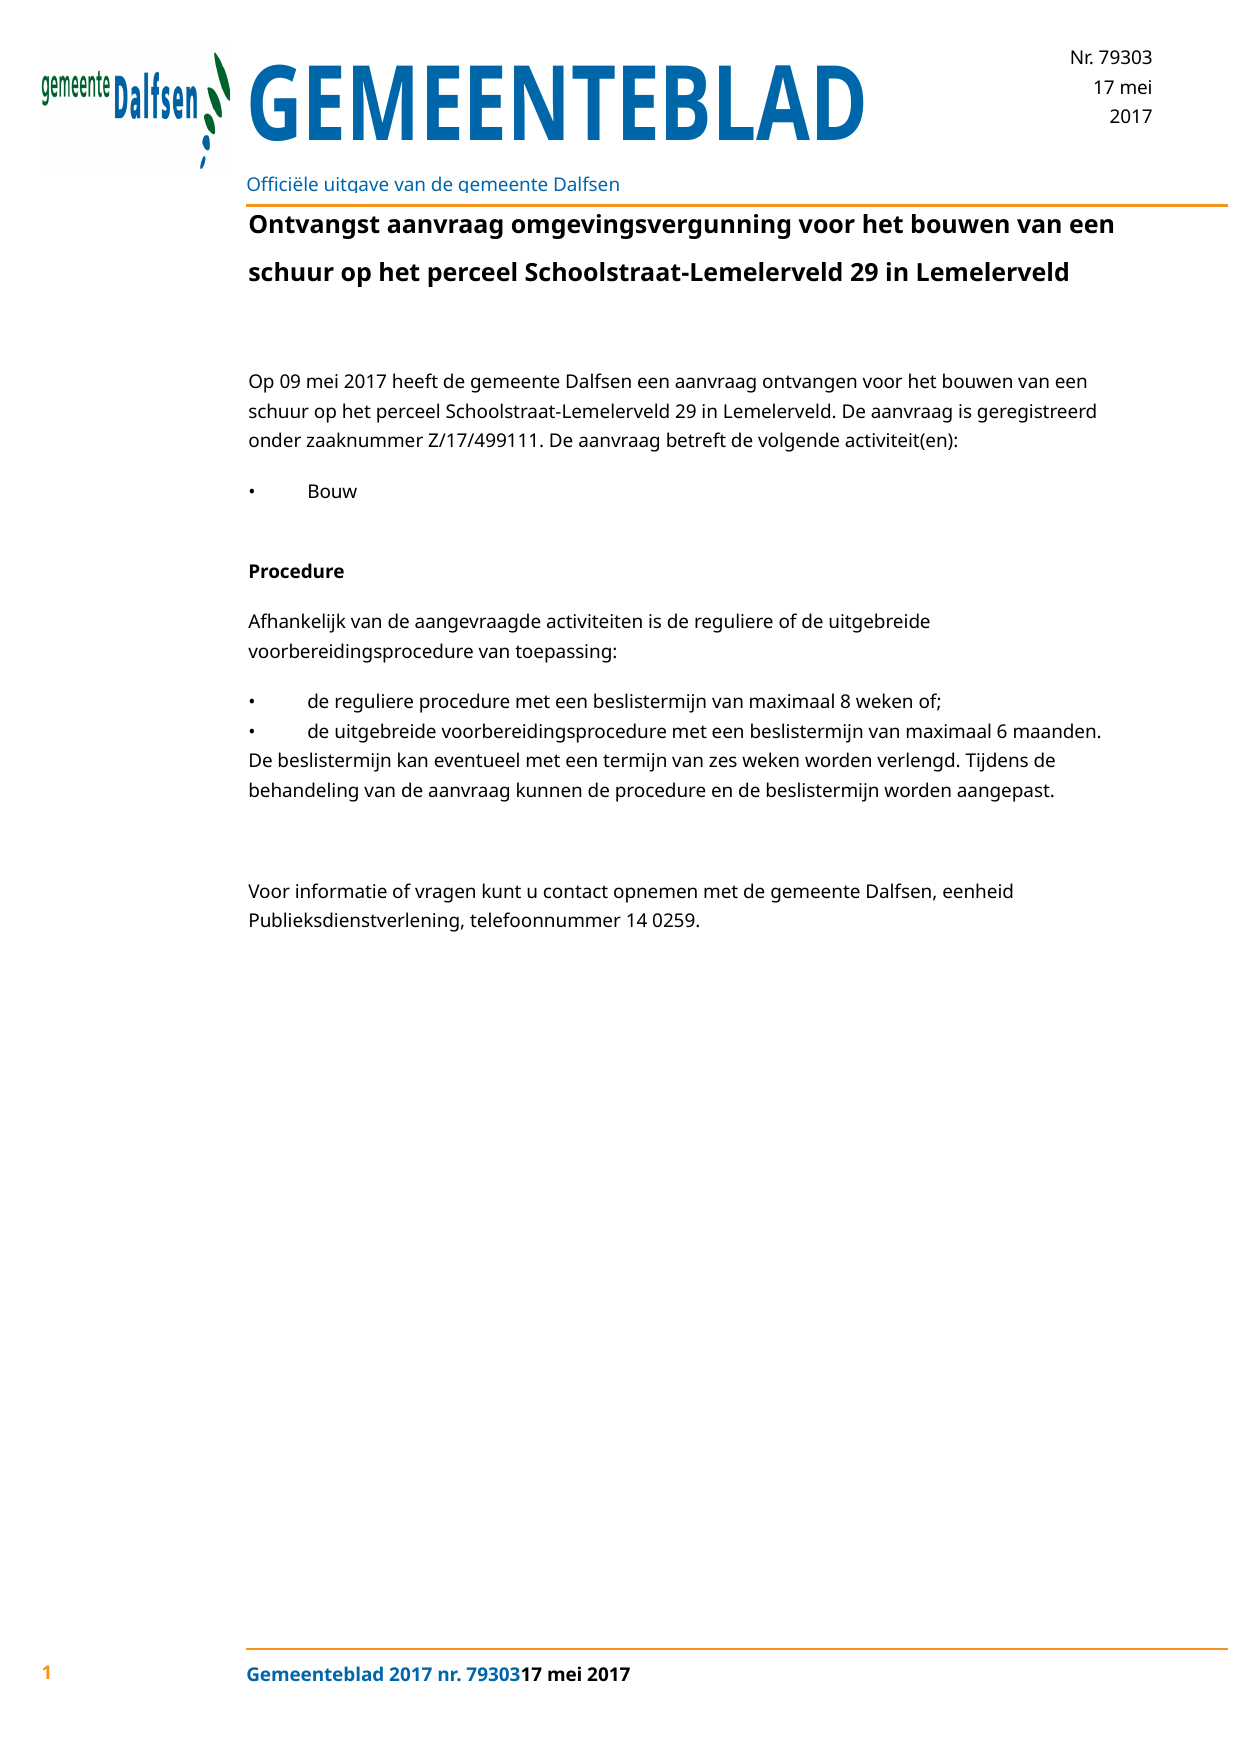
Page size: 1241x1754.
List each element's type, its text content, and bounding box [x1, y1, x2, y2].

text Op 09 mei 2017 heeft de gemeente Dalfsen een aanvraag ontvangen voor het bouwen van een schuur op het perceel Schoolstraat-Lemelerveld 29 in Lemelerveld. De aanvraag is geregistreerd onder zaaknummer Z/17/499111. De aanvraag betreft de volgende activiteit(en): [248, 368, 1152, 453]
text De beslistermijn kan eventueel met een termijn van zes weken worden verlengd. Tijdens de behandeling van de aanvraag kunnen de procedure en de beslistermijn worden aangepast. [248, 747, 1152, 803]
text Procedure [248, 558, 1152, 584]
text Afhankelijk van de aangevraagde activiteiten is de reguliere of de uitgebreide voorbereidingsprocedure van toepassing: [248, 608, 1152, 664]
text Ontvangst aanvraag omgevingsvergunning voor het bouwen van een schuur op het perceel Schoolstraat-Lemelerveld 29 in Lemelerveld [248, 207, 1152, 288]
list Bouw [248, 478, 1152, 504]
list de reguliere procedure met een beslistermijn van maximaal 8 weken of; [248, 688, 1152, 714]
list de uitgebreide voorbereidingsprocedure met een beslistermijn van maximaal 6 maanden. [248, 718, 1152, 744]
text Voor informatie of vragen kunt u contact opnemen met de gemeente Dalfsen, eenheid Publieksdienstverlening, telefoonnummer 14 0259. [248, 878, 1152, 933]
picture [41, 47, 231, 172]
